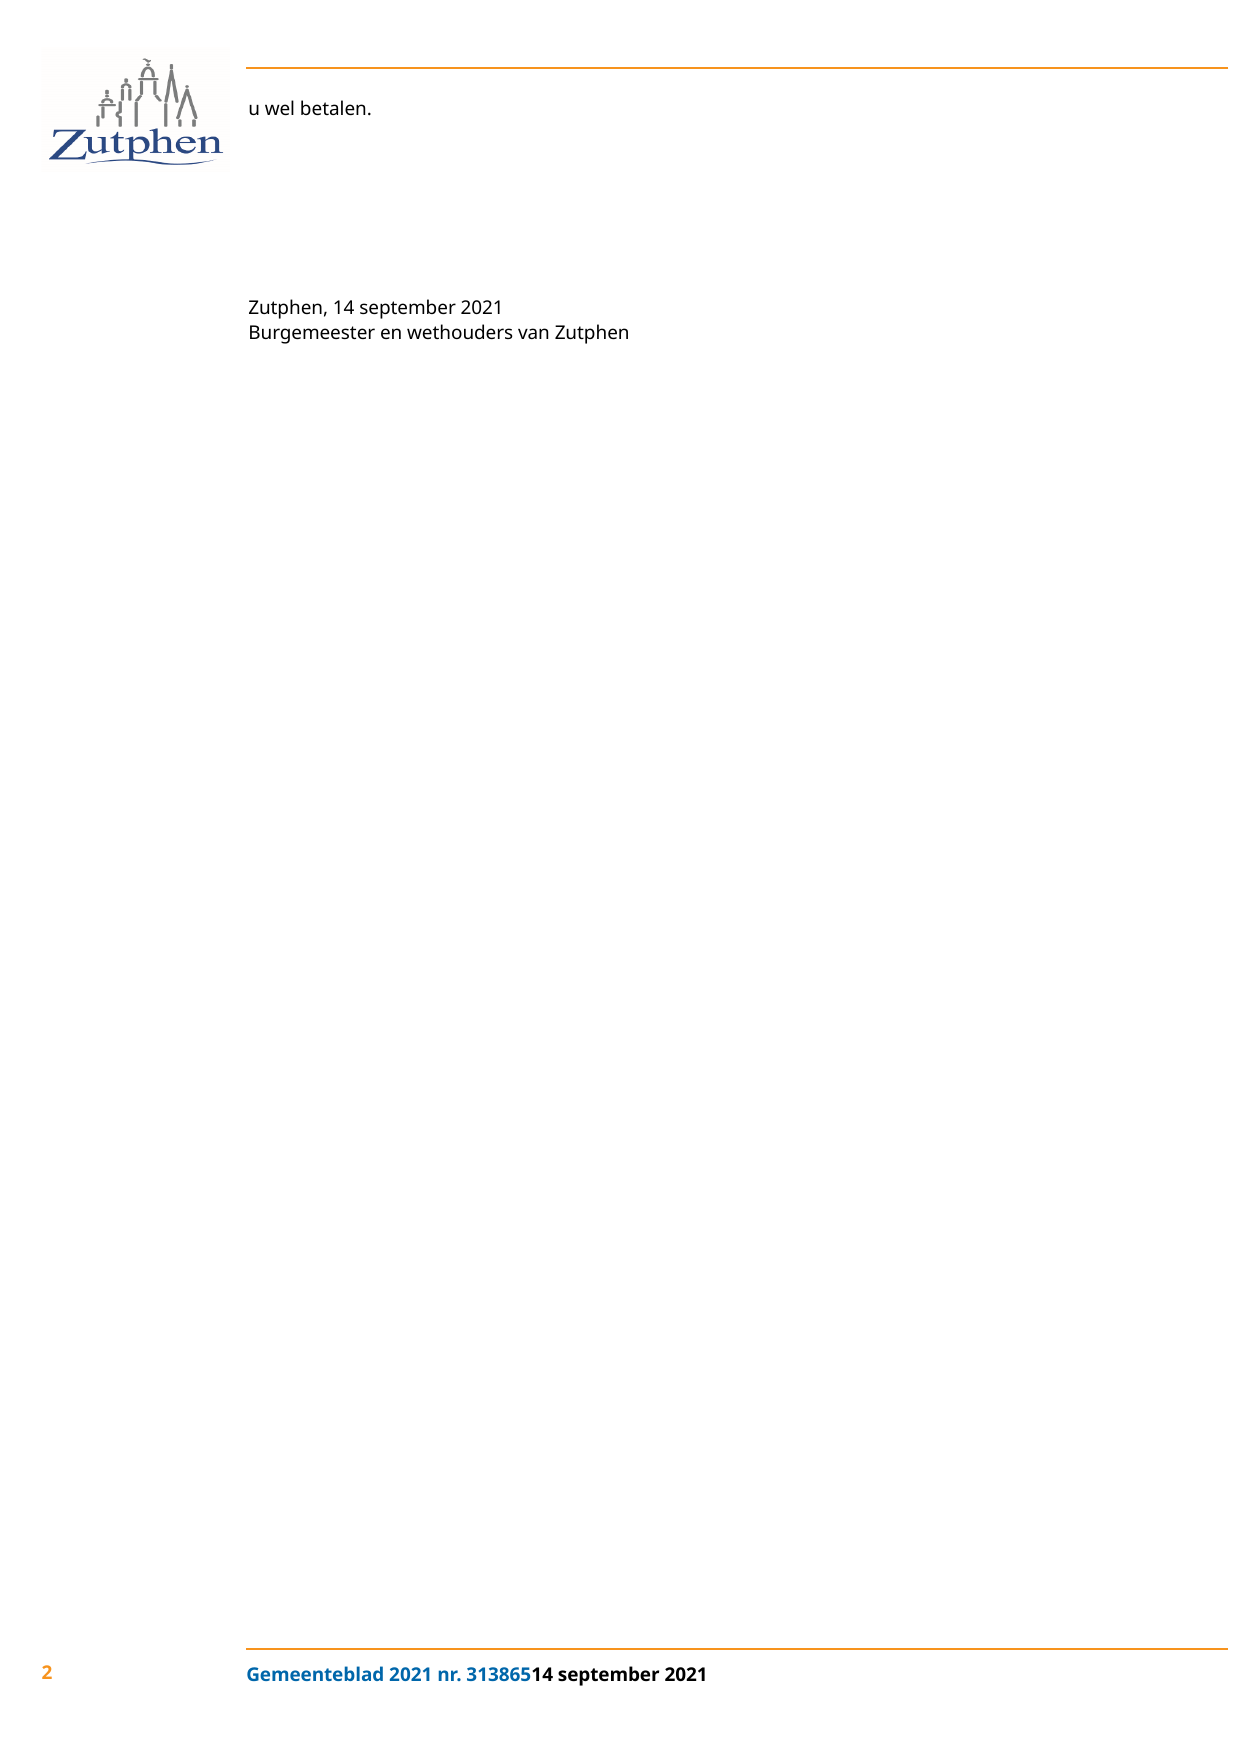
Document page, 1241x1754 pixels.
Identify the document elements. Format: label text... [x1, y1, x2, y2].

text Burgemeester en wethouders van Zutphen [248, 319, 1152, 345]
text u wel betalen. [248, 95, 1152, 121]
text Zutphen, 14 september 2021 [248, 294, 1152, 319]
picture [41, 47, 231, 172]
